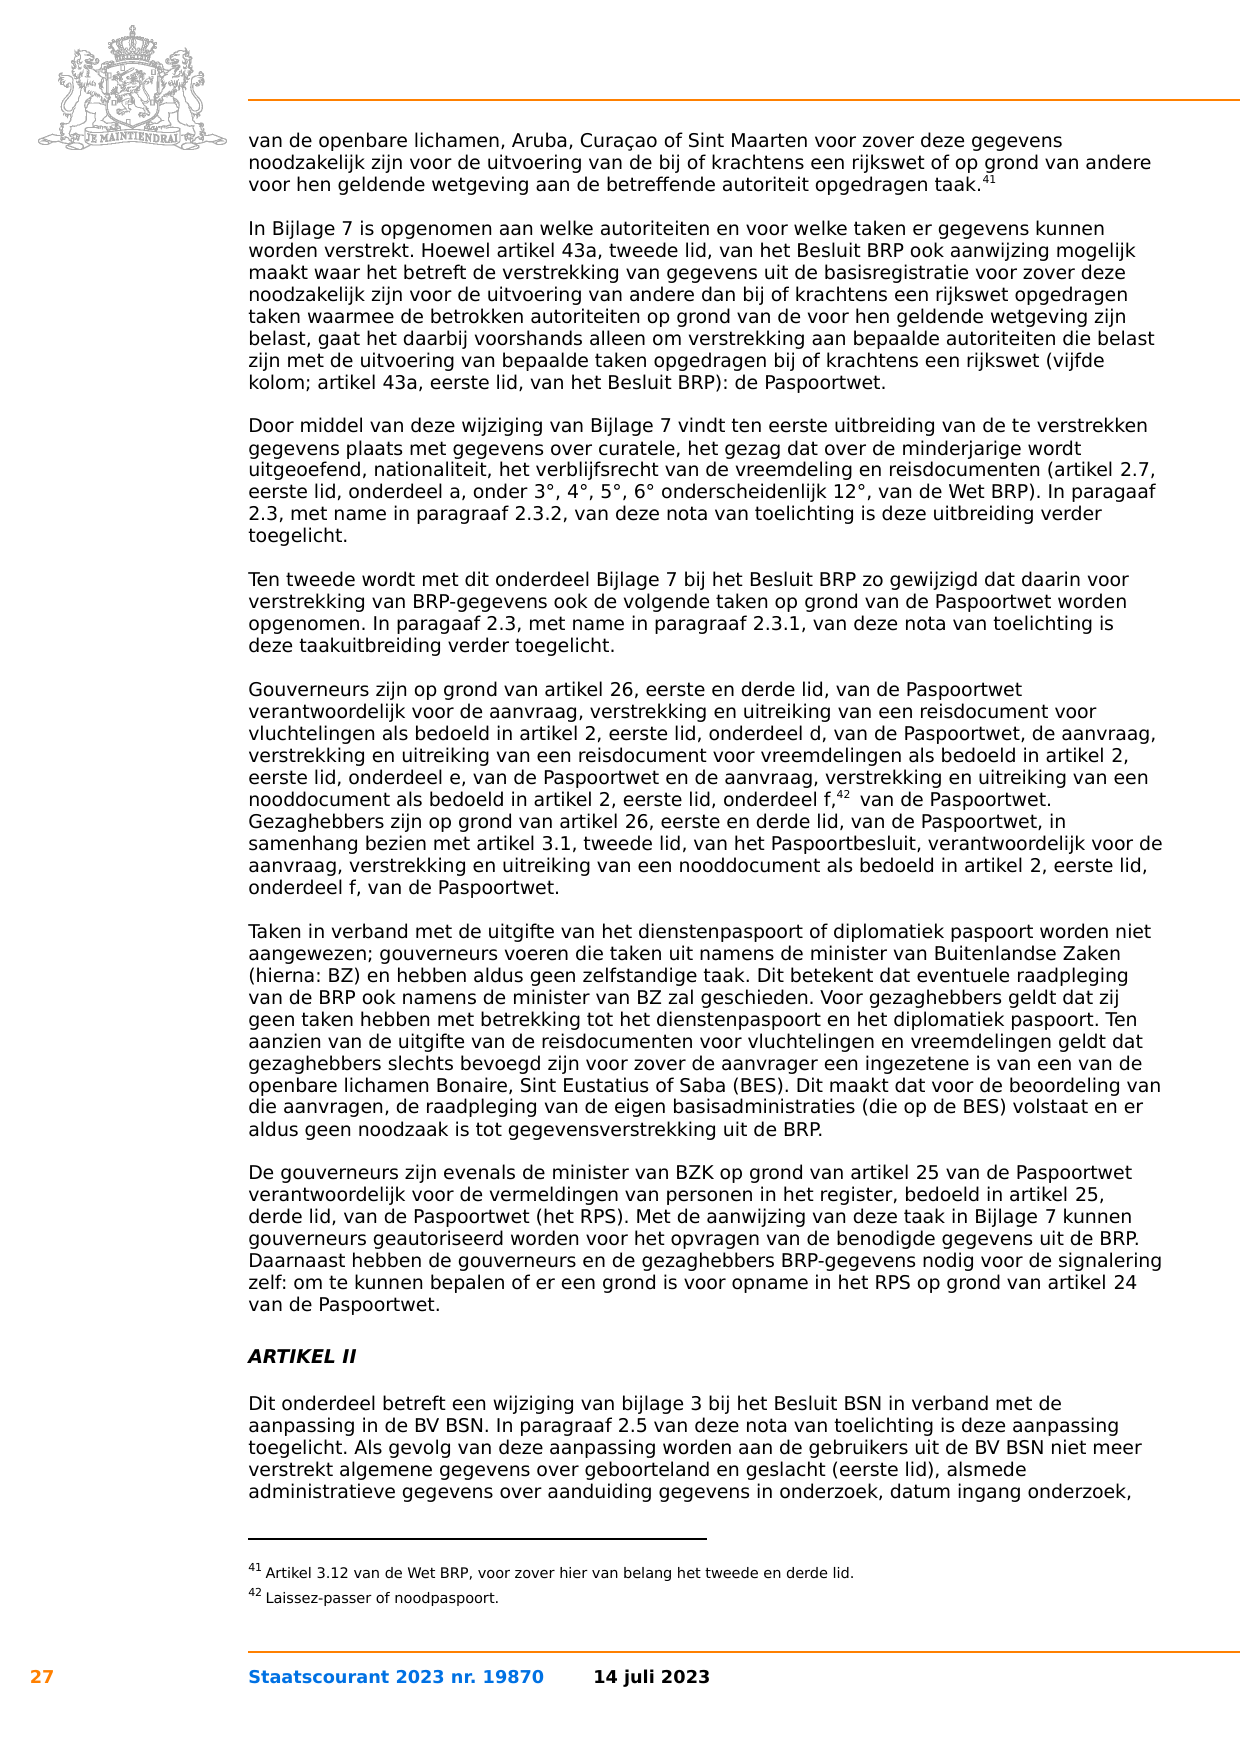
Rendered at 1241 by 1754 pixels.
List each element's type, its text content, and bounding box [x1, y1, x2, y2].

text In Bijlage 7 is opgenomen aan welke autoriteiten en voor welke taken er gegevens kunnen worden verstrekt. Hoewel artikel 43a, tweede lid, van het Besluit BRP ook aanwijzing mogelijk maakt waar het betreft de verstrekking van gegevens uit de basisregistratie voor zover deze noodzakelijk zijn voor de uitvoering van andere dan bij of krachtens een rijkswet opgedragen taken waarmee de betrokken autoriteiten op grond van de voor hen geldende wetgeving zijn belast, gaat het daarbij voorshands alleen om verstrekking aan bepaalde autoriteiten die belast zijn met de uitvoering van bepaalde taken opgedragen bij of krachtens een rijkswet (vijfde kolom; artikel 43a, eerste lid, van het Besluit BRP): de Paspoortwet. [248, 218, 1163, 393]
text Artikel 3.12 van de Wet BRP, voor zover hier van belang het tweede en derde lid. [248, 1561, 1163, 1583]
text Taken in verband met de uitgifte van het dienstenpaspoort of diplomatiek paspoort worden niet aangewezen; gouverneurs voeren die taken uit namens de minister van Buitenlandse Zaken (hierna: BZ) en hebben aldus geen zelfstandige taak. Dit betekent dat eventuele raadpleging van de BRP ook namens de minister van BZ zal geschieden. Voor gezaghebbers geldt dat zij geen taken hebben met betrekking tot het dienstenpaspoort en het diplomatiek paspoort. Ten aanzien van de uitgifte van de reisdocumenten voor vluchtelingen en vreemdelingen geldt dat gezaghebbers slechts bevoegd zijn voor zover de aanvrager een ingezetene is van een van de openbare lichamen Bonaire, Sint Eustatius of Saba (BES). Dit maakt dat voor de beoordeling van die aanvragen, de raadpleging van de eigen basisadministraties (die op de BES) volstaat en er aldus geen noodzaak is tot gegevensverstrekking uit de BRP. [248, 921, 1163, 1140]
text Laissez-passer of noodpaspoort. [248, 1586, 1163, 1608]
picture [38, 25, 227, 150]
text Door middel van deze wijziging van Bijlage 7 vindt ten eerste uitbreiding van de te verstrekken gegevens plaats met gegevens over curatele, het gezag dat over de minderjarige wordt uitgeoefend, nationaliteit, het verblijfsrecht van de vreemdeling en reisdocumenten (artikel 2.7, eerste lid, onderdeel a, onder 3°, 4°, 5°, 6° onderscheidenlijk 12°, van de Wet BRP). In paragaaf 2.3, met name in paragraaf 2.3.2, van deze nota van toelichting is deze uitbreiding verder toegelicht. [248, 415, 1163, 547]
text van de openbare lichamen, Aruba, Curaçao of Sint Maarten voor zover deze gegevens noodzakelijk zijn voor de uitvoering van de bij of krachtens een rijkswet of op grond van andere voor hen geldende wetgeving aan de betreffende autoriteit opgedragen taak. [248, 130, 1163, 196]
text De gouverneurs zijn evenals de minister van BZK op grond van artikel 25 van de Paspoortwet verantwoordelijk voor de vermeldingen van personen in het register, bedoeld in artikel 25, derde lid, van de Paspoortwet (het RPS). Met de aanwijzing van deze taak in Bijlage 7 kunnen gouverneurs geautoriseerd worden voor het opvragen van de benodigde gegevens uit de BRP. Daarnaast hebben de gouverneurs en de gezaghebbers BRP-gegevens nodig voor de signalering zelf: om te kunnen bepalen of er een grond is voor opname in het RPS op grond van artikel 24 van de Paspoortwet. [248, 1162, 1163, 1316]
subtitle ARTIKEL II [248, 1346, 1163, 1368]
text Dit onderdeel betreft een wijziging van bijlage 3 bij het Besluit BSN in verband met de aanpassing in de BV BSN. In paragraaf 2.5 van deze nota van toelichting is deze aanpassing toegelicht. Als gevolg van deze aanpassing worden aan de gebruikers uit de BV BSN niet meer verstrekt algemene gegevens over geboorteland en geslacht (eerste lid), alsmede administratieve gegevens over aanduiding gegevens in onderzoek, datum ingang onderzoek, [248, 1393, 1163, 1503]
text Ten tweede wordt met dit onderdeel Bijlage 7 bij het Besluit BRP zo gewijzigd dat daarin voor verstrekking van BRP-gegevens ook de volgende taken op grond van de Paspoortwet worden opgenomen. In paragaaf 2.3, met name in paragraaf 2.3.1, van deze nota van toelichting is deze taakuitbreiding verder toegelicht. [248, 569, 1163, 657]
text Gouverneurs zijn op grond van artikel 26, eerste en derde lid, van de Paspoortwet verantwoordelijk voor de aanvraag, verstrekking en uitreiking van een reisdocument voor vluchtelingen als bedoeld in artikel 2, eerste lid, onderdeel d, van de Paspoortwet, de aanvraag, verstrekking en uitreiking van een reisdocument voor vreemdelingen als bedoeld in artikel 2, eerste lid, onderdeel e, van de Paspoortwet en de aanvraag, verstrekking en uitreiking van een nooddocument als bedoeld in artikel 2, eerste lid, onderdeel f, van de Paspoortwet. Gezaghebbers zijn op grond van artikel 26, eerste en derde lid, van de Paspoortwet, in samenhang bezien met artikel 3.1, tweede lid, van het Paspoortbesluit, verantwoordelijk voor de aanvraag, verstrekking en uitreiking van een nooddocument als bedoeld in artikel 2, eerste lid, onderdeel f, van de Paspoortwet. [248, 679, 1163, 899]
